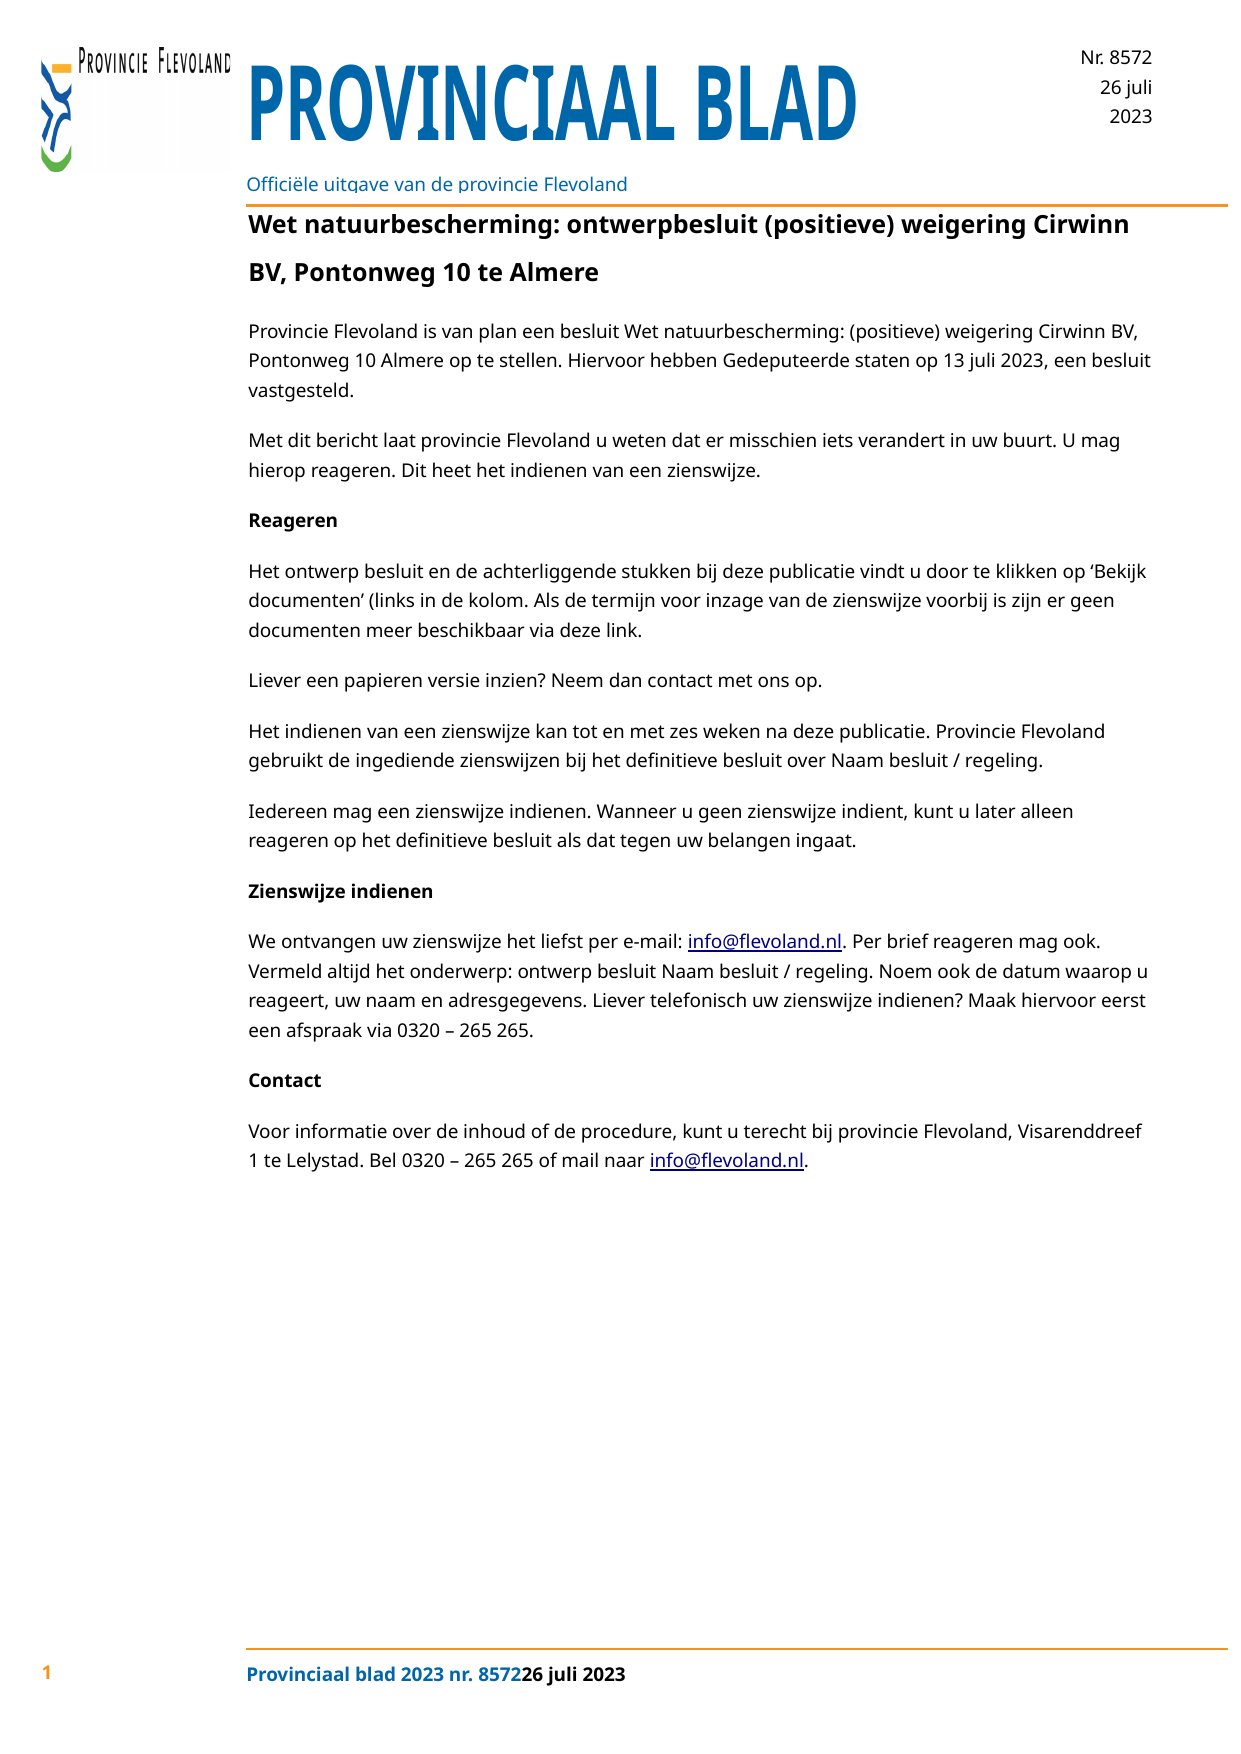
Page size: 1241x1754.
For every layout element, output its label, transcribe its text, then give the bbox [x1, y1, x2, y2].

text Het ontwerp besluit en de achterliggende stukken bij deze publicatie vindt u door te klikken op ‘Bekijk documenten’ (links in de kolom. Als de termijn voor inzage van de zienswijze voorbij is zijn er geen documenten meer beschikbaar via deze link. [248, 558, 1152, 643]
text Voor informatie over de inhoud of de procedure, kunt u terecht bij provincie Flevoland, Visarenddreef 1 te Lelystad. Bel 0320 – 265 265 of mail naar info@flevoland.nl. [248, 1118, 1152, 1173]
text Provincie Flevoland is van plan een besluit Wet natuurbescherming: (positieve) weigering Cirwinn BV, Pontonweg 10 Almere op te stellen. Hiervoor hebben Gedeputeerde staten op 13 juli 2023, een besluit vastgesteld. [248, 318, 1152, 403]
text Wet natuurbescherming: ontwerpbesluit (positieve) weigering Cirwinn BV, Pontonweg 10 te Almere [248, 207, 1152, 288]
text We ontvangen uw zienswijze het liefst per e-mail: info@flevoland.nl. Per brief reageren mag ook. Vermeld altijd het onderwerp: ontwerp besluit Naam besluit / regeling. Noem ook de datum waarop u reageert, uw naam en adresgegevens. Liever telefonisch uw zienswijze indienen? Maak hiervoor eerst een afspraak via 0320 – 265 265. [248, 928, 1152, 1043]
text Contact [248, 1067, 1152, 1093]
text Zienswijze indienen [248, 878, 1152, 904]
text Het indienen van een zienswijze kan tot en met zes weken na deze publicatie. Provincie Flevoland gebruikt de ingediende zienswijzen bij het definitieve besluit over Naam besluit / regeling. [248, 718, 1152, 773]
text Iedereen mag een zienswijze indienen. Wanneer u geen zienswijze indient, kunt u later alleen reageren op het definitieve besluit als dat tegen uw belangen ingaat. [248, 798, 1152, 853]
picture [41, 47, 231, 172]
text Reageren [248, 507, 1152, 533]
text Liever een papieren versie inzien? Neem dan contact met ons op. [248, 667, 1152, 693]
text Met dit bericht laat provincie Flevoland u weten dat er misschien iets verandert in uw buurt. U mag hierop reageren. Dit heet het indienen van een zienswijze. [248, 427, 1152, 483]
